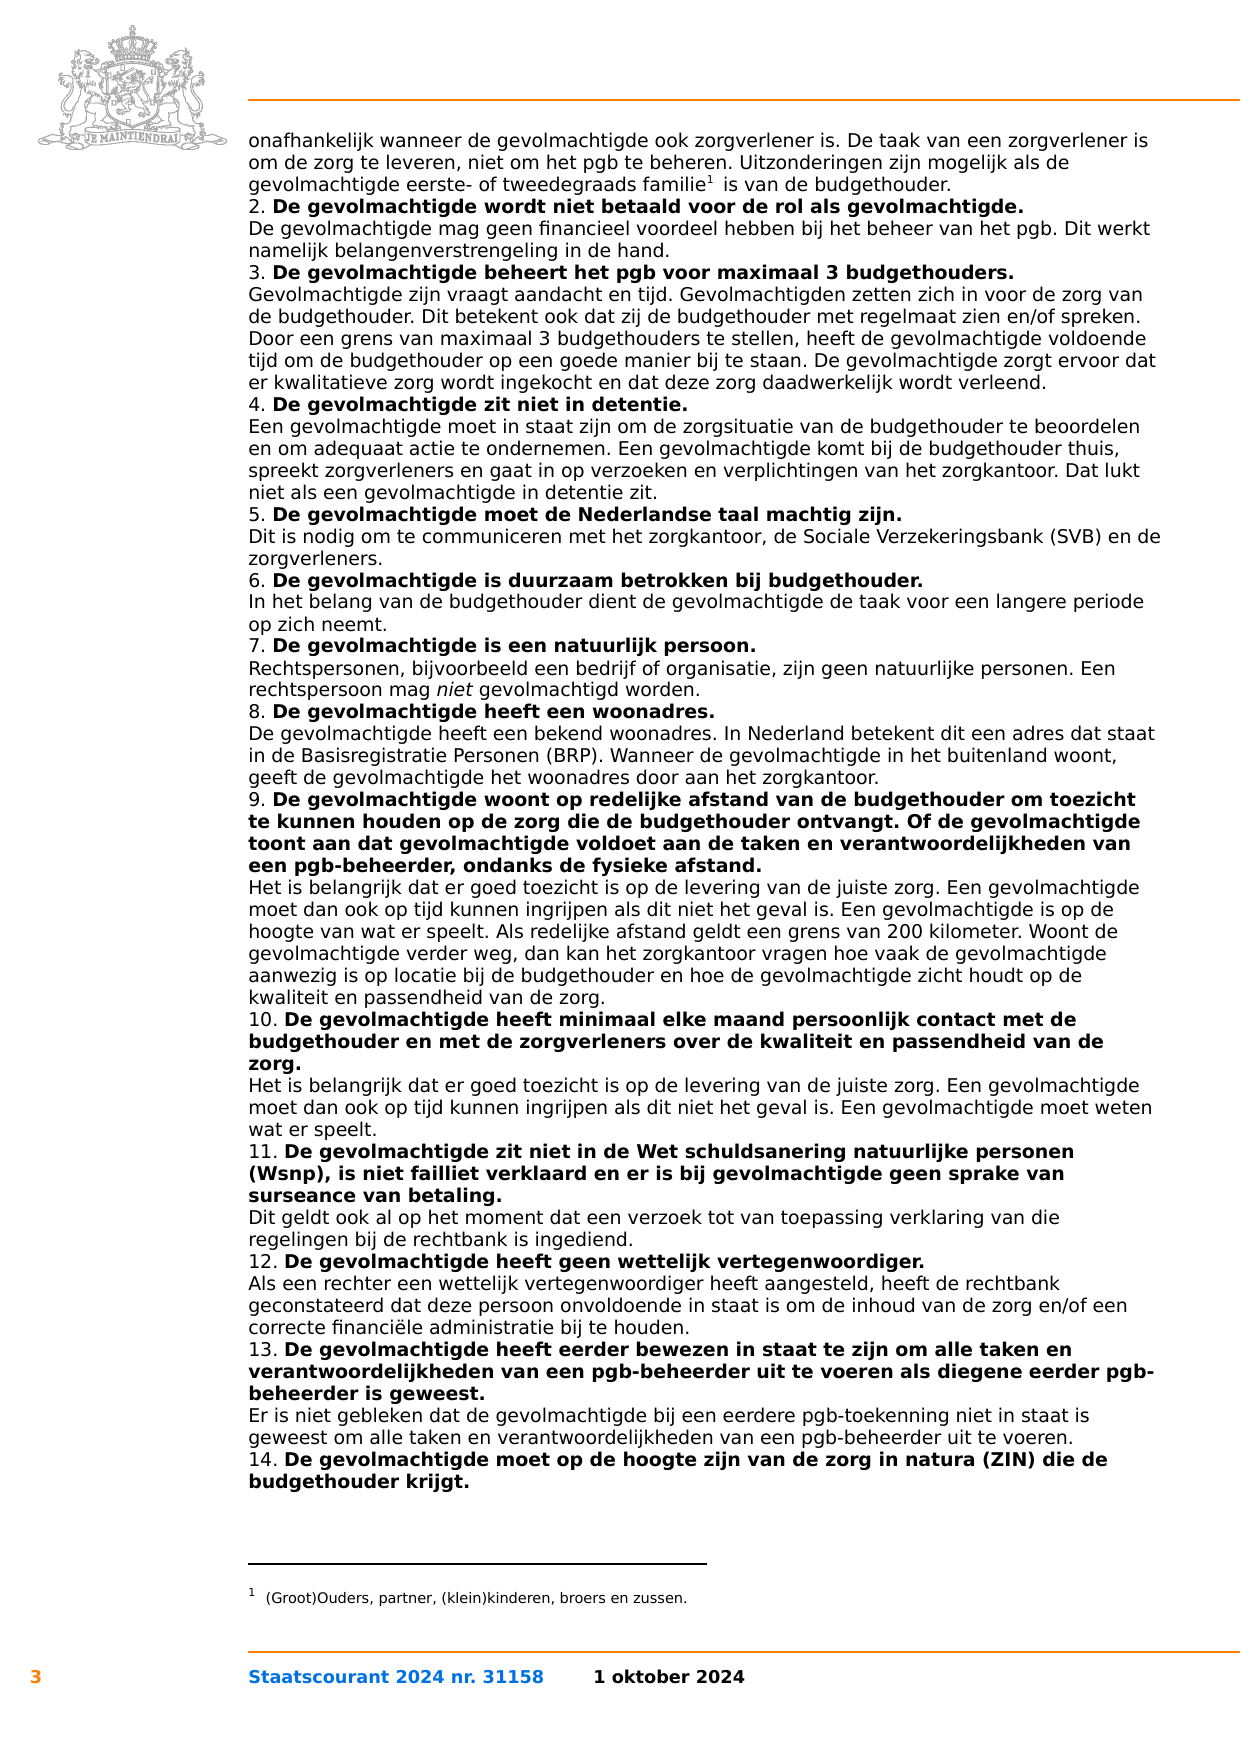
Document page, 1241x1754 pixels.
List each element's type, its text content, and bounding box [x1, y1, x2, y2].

text onafhankelijk wanneer de gevolmachtigde ook zorgverlener is. De taak van een zorgverlener is om de zorg te leveren, niet om het pgb te beheren. Uitzonderingen zijn mogelijk als de gevolmachtigde eerste- of tweedegraads familie is van de budgethouder. [248, 130, 1163, 196]
text De gevolmachtigde heeft een bekend woonadres. In Nederland betekent dit een adres dat staat in de Basisregistratie Personen (BRP). Wanneer de gevolmachtigde in het buitenland woont, geeft de gevolmachtigde het woonadres door aan het zorgkantoor. [248, 723, 1163, 789]
text Het is belangrijk dat er goed toezicht is op de levering van de juiste zorg. Een gevolmachtigde moet dan ook op tijd kunnen ingrijpen als dit niet het geval is. Een gevolmachtigde is op de hoogte van wat er speelt. Als redelijke afstand geldt een grens van 200 kilometer. Woont de gevolmachtigde verder weg, dan kan het zorgkantoor vragen hoe vaak de gevolmachtigde aanwezig is op locatie bij de budgethouder en hoe de gevolmachtigde zicht houdt op de kwaliteit en passendheid van de zorg. [248, 877, 1163, 1009]
text Dit is nodig om te communiceren met het zorgkantoor, de Sociale Verzekeringsbank (SVB) en de zorgverleners. [248, 526, 1163, 569]
text 7. De gevolmachtigde is een natuurlijk persoon. [248, 635, 1163, 657]
text 8. De gevolmachtigde heeft een woonadres. [248, 701, 1163, 723]
text 10. De gevolmachtigde heeft minimaal elke maand persoonlijk contact met de budgethouder en met de zorgverleners over de kwaliteit en passendheid van de zorg. [248, 1009, 1163, 1075]
text 13. De gevolmachtigde heeft eerder bewezen in staat te zijn om alle taken en verantwoordelijkheden van een pgb-beheerder uit te voeren als diegene eerder pgb-beheerder is geweest. [248, 1339, 1163, 1405]
text Een gevolmachtigde moet in staat zijn om de zorgsituatie van de budgethouder te beoordelen en om adequaat actie te ondernemen. Een gevolmachtigde komt bij de budgethouder thuis, spreekt zorgverleners en gaat in op verzoeken en verplichtingen van het zorgkantoor. Dat lukt niet als een gevolmachtigde in detentie zit. [248, 416, 1163, 503]
text 12. De gevolmachtigde heeft geen wettelijk vertegenwoordiger. [248, 1251, 1163, 1273]
text Het is belangrijk dat er goed toezicht is op de levering van de juiste zorg. Een gevolmachtigde moet dan ook op tijd kunnen ingrijpen als dit niet het geval is. Een gevolmachtigde moet weten wat er speelt. [248, 1075, 1163, 1141]
text 9. De gevolmachtigde woont op redelijke afstand van de budgethouder om toezicht te kunnen houden op de zorg die de budgethouder ontvangt. Of de gevolmachtigde toont aan dat gevolmachtigde voldoet aan de taken en verantwoordelijkheden van een pgb-beheerder, ondanks de fysieke afstand. [248, 789, 1163, 877]
text 5. De gevolmachtigde moet de Nederlandse taal machtig zijn. [248, 503, 1163, 526]
text Dit geldt ook al op het moment dat een verzoek tot van toepassing verklaring van die regelingen bij de rechtbank is ingediend. [248, 1207, 1163, 1251]
text Er is niet gebleken dat de gevolmachtigde bij een eerdere pgb-toekenning niet in staat is geweest om alle taken en verantwoordelijkheden van een pgb-beheerder uit te voeren. [248, 1405, 1163, 1449]
text (Groot)Ouders, partner, (klein)kinderen, broers en zussen. [248, 1586, 1163, 1608]
text 6. De gevolmachtigde is duurzaam betrokken bij budgethouder. [248, 569, 1163, 591]
text 2. De gevolmachtigde wordt niet betaald voor de rol als gevolmachtigde. [248, 196, 1163, 218]
text De gevolmachtigde mag geen financieel voordeel hebben bij het beheer van het pgb. Dit werkt namelijk belangenverstrengeling in de hand. [248, 218, 1163, 262]
text Rechtspersonen, bijvoorbeeld een bedrijf of organisatie, zijn geen natuurlijke personen. Een rechtspersoon mag niet gevolmachtigd worden. [248, 657, 1163, 701]
text 14. De gevolmachtigde moet op de hoogte zijn van de zorg in natura (ZIN) die de budgethouder krijgt. [248, 1449, 1163, 1493]
text Als een rechter een wettelijk vertegenwoordiger heeft aangesteld, heeft de rechtbank geconstateerd dat deze persoon onvoldoende in staat is om de inhoud van de zorg en/of een correcte financiële administratie bij te houden. [248, 1273, 1163, 1339]
picture [38, 25, 227, 150]
text In het belang van de budgethouder dient de gevolmachtigde de taak voor een langere periode op zich neemt. [248, 591, 1163, 635]
text 3. De gevolmachtigde beheert het pgb voor maximaal 3 budgethouders. [248, 262, 1163, 284]
text 4. De gevolmachtigde zit niet in detentie. [248, 394, 1163, 416]
text Gevolmachtigde zijn vraagt aandacht en tijd. Gevolmachtigden zetten zich in voor de zorg van de budgethouder. Dit betekent ook dat zij de budgethouder met regelmaat zien en/of spreken. Door een grens van maximaal 3 budgethouders te stellen, heeft de gevolmachtigde voldoende tijd om de budgethouder op een goede manier bij te staan. De gevolmachtigde zorgt ervoor dat er kwalitatieve zorg wordt ingekocht en dat deze zorg daadwerkelijk wordt verleend. [248, 284, 1163, 394]
text 11. De gevolmachtigde zit niet in de Wet schuldsanering natuurlijke personen (Wsnp), is niet failliet verklaard en er is bij gevolmachtigde geen sprake van surseance van betaling. [248, 1141, 1163, 1207]
